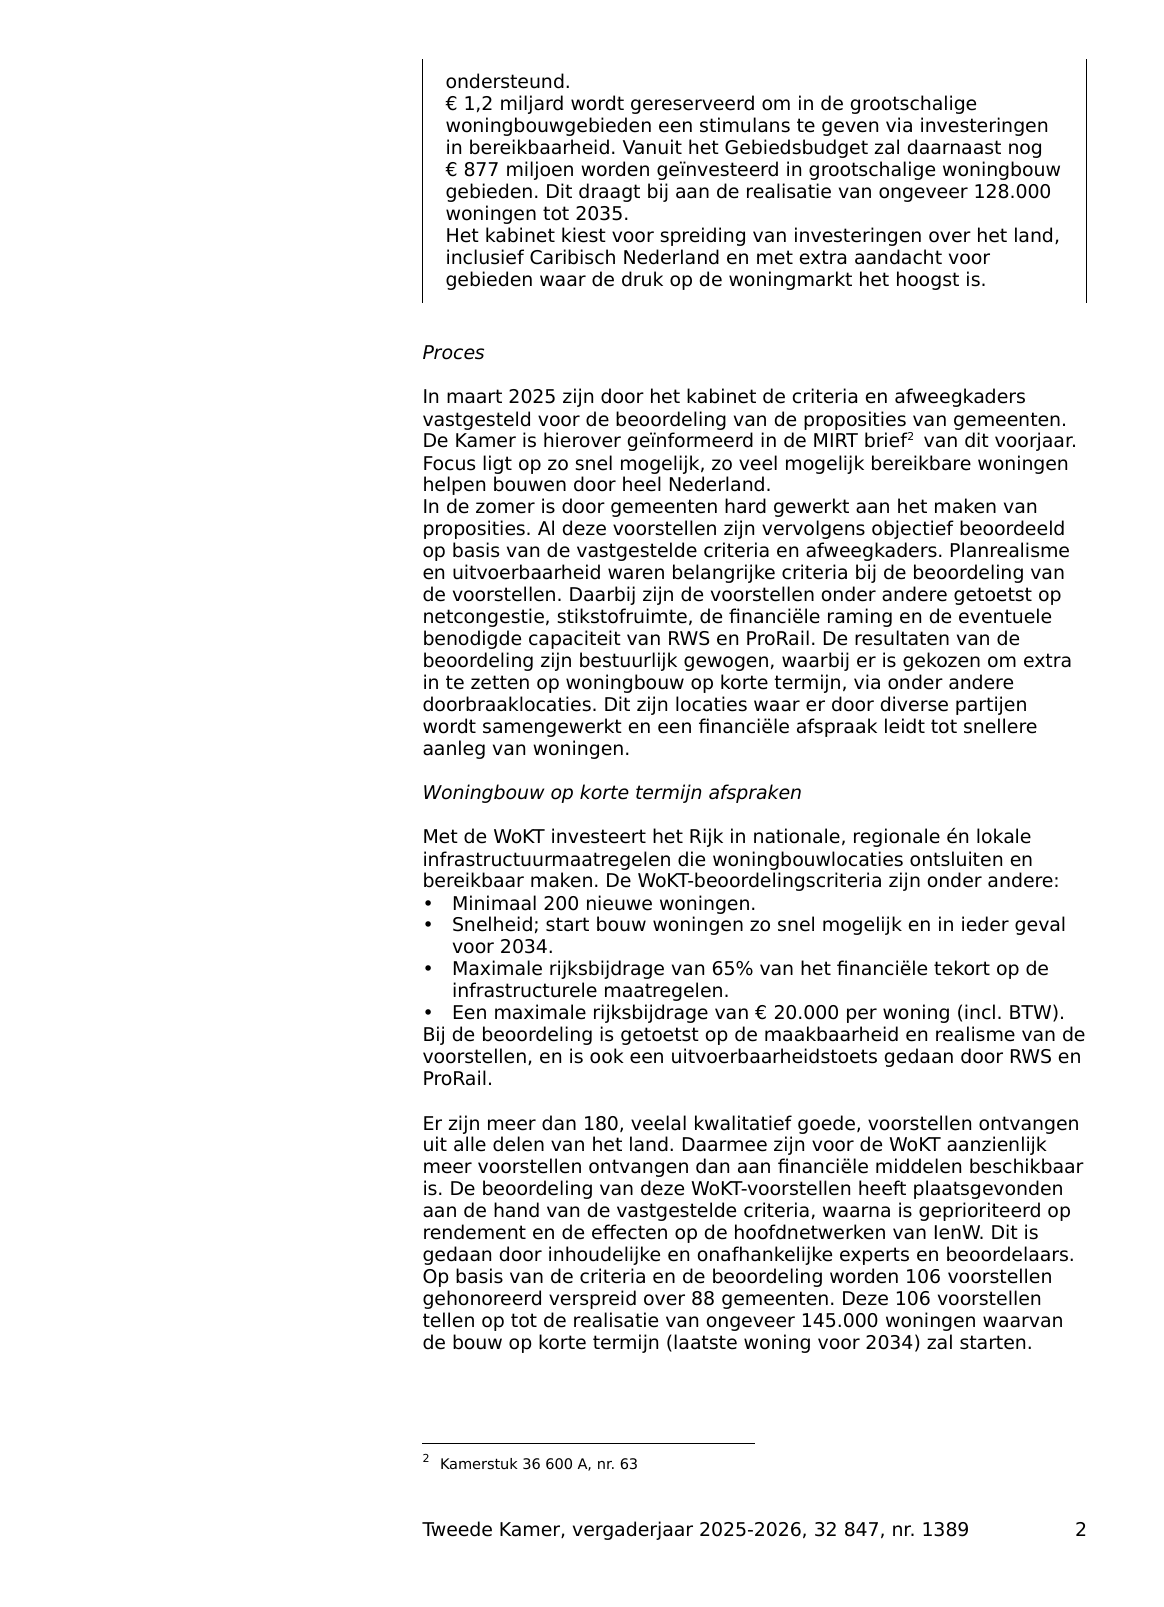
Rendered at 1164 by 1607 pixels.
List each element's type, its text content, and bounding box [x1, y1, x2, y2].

text In maart 2025 zijn door het kabinet de criteria en afweegkaders vastgesteld voor de beoordeling van de proposities van gemeenten. De Kamer is hierover geïnformeerd in de MIRT brief van dit voorjaar. Focus ligt op zo snel mogelijk, zo veel mogelijk bereikbare woningen helpen bouwen door heel Nederland. [422, 386, 1087, 496]
text Met de WoKT investeert het Rijk in nationale, regionale én lokale infrastructuurmaatregelen die woningbouwlocaties ontsluiten en bereikbaar maken. De WoKT-beoordelingscriteria zijn onder andere: [422, 826, 1087, 892]
subtitle Proces [422, 342, 1087, 364]
subtitle Woningbouw op korte termijn afspraken [422, 782, 1087, 804]
table_header ondersteund. € 1,2 miljard wordt gereserveerd om in de grootschalige woningbouwgebieden een stimulans te geven via investeringen in bereikbaarheid. Vanuit het Gebiedsbudget zal daarnaast nog € 877 miljoen worden geïnvesteerd in grootschalige woningbouw gebieden. Dit draagt bij aan de realisatie van ongeveer 128.000 woningen tot 2035. Het kabinet kiest voor spreiding van investeringen over het land, inclusief Caribisch Nederland en met extra aandacht voor gebieden waar de druk op de woningmarkt het hoogst is. [423, 59, 1086, 302]
text • Een maximale rijksbijdrage van € 20.000 per woning (incl. BTW). [422, 1002, 1087, 1024]
text In de zomer is door gemeenten hard gewerkt aan het maken van proposities. Al deze voorstellen zijn vervolgens objectief beoordeeld op basis van de vastgestelde criteria en afweegkaders. Planrealisme en uitvoerbaarheid waren belangrijke criteria bij de beoordeling van de voorstellen. Daarbij zijn de voorstellen onder andere getoetst op netcongestie, stikstofruimte, de financiële raming en de eventuele benodigde capaciteit van RWS en ProRail. De resultaten van de beoordeling zijn bestuurlijk gewogen, waarbij er is gekozen om extra in te zetten op woningbouw op korte termijn, via onder andere doorbraaklocaties. Dit zijn locaties waar er door diverse partijen wordt samengewerkt en een financiële afspraak leidt tot snellere aanleg van woningen. [422, 496, 1087, 760]
text • Maximale rijksbijdrage van 65% van het financiële tekort op de infrastructurele maatregelen. [422, 958, 1087, 1002]
text • Minimaal 200 nieuwe woningen. [422, 892, 1087, 914]
text • Snelheid; start bouw woningen zo snel mogelijk en in ieder geval voor 2034. [422, 914, 1087, 958]
text Kamerstuk 36 600 A, nr. 63 [422, 1452, 1087, 1474]
text Bij de beoordeling is getoetst op de maakbaarheid en realisme van de voorstellen, en is ook een uitvoerbaarheidstoets gedaan door RWS en ProRail. [422, 1024, 1087, 1090]
text Er zijn meer dan 180, veelal kwalitatief goede, voorstellen ontvangen uit alle delen van het land. Daarmee zijn voor de WoKT aanzienlijk meer voorstellen ontvangen dan aan financiële middelen beschikbaar is. De beoordeling van deze WoKT-voorstellen heeft plaatsgevonden aan de hand van de vastgestelde criteria, waarna is geprioriteerd op rendement en de effecten op de hoofdnetwerken van IenW. Dit is gedaan door inhoudelijke en onafhankelijke experts en beoordelaars. Op basis van de criteria en de beoordeling worden 106 voorstellen gehonoreerd verspreid over 88 gemeenten. Deze 106 voorstellen tellen op tot de realisatie van ongeveer 145.000 woningen waarvan de bouw op korte termijn (laatste woning voor 2034) zal starten. [422, 1112, 1087, 1354]
